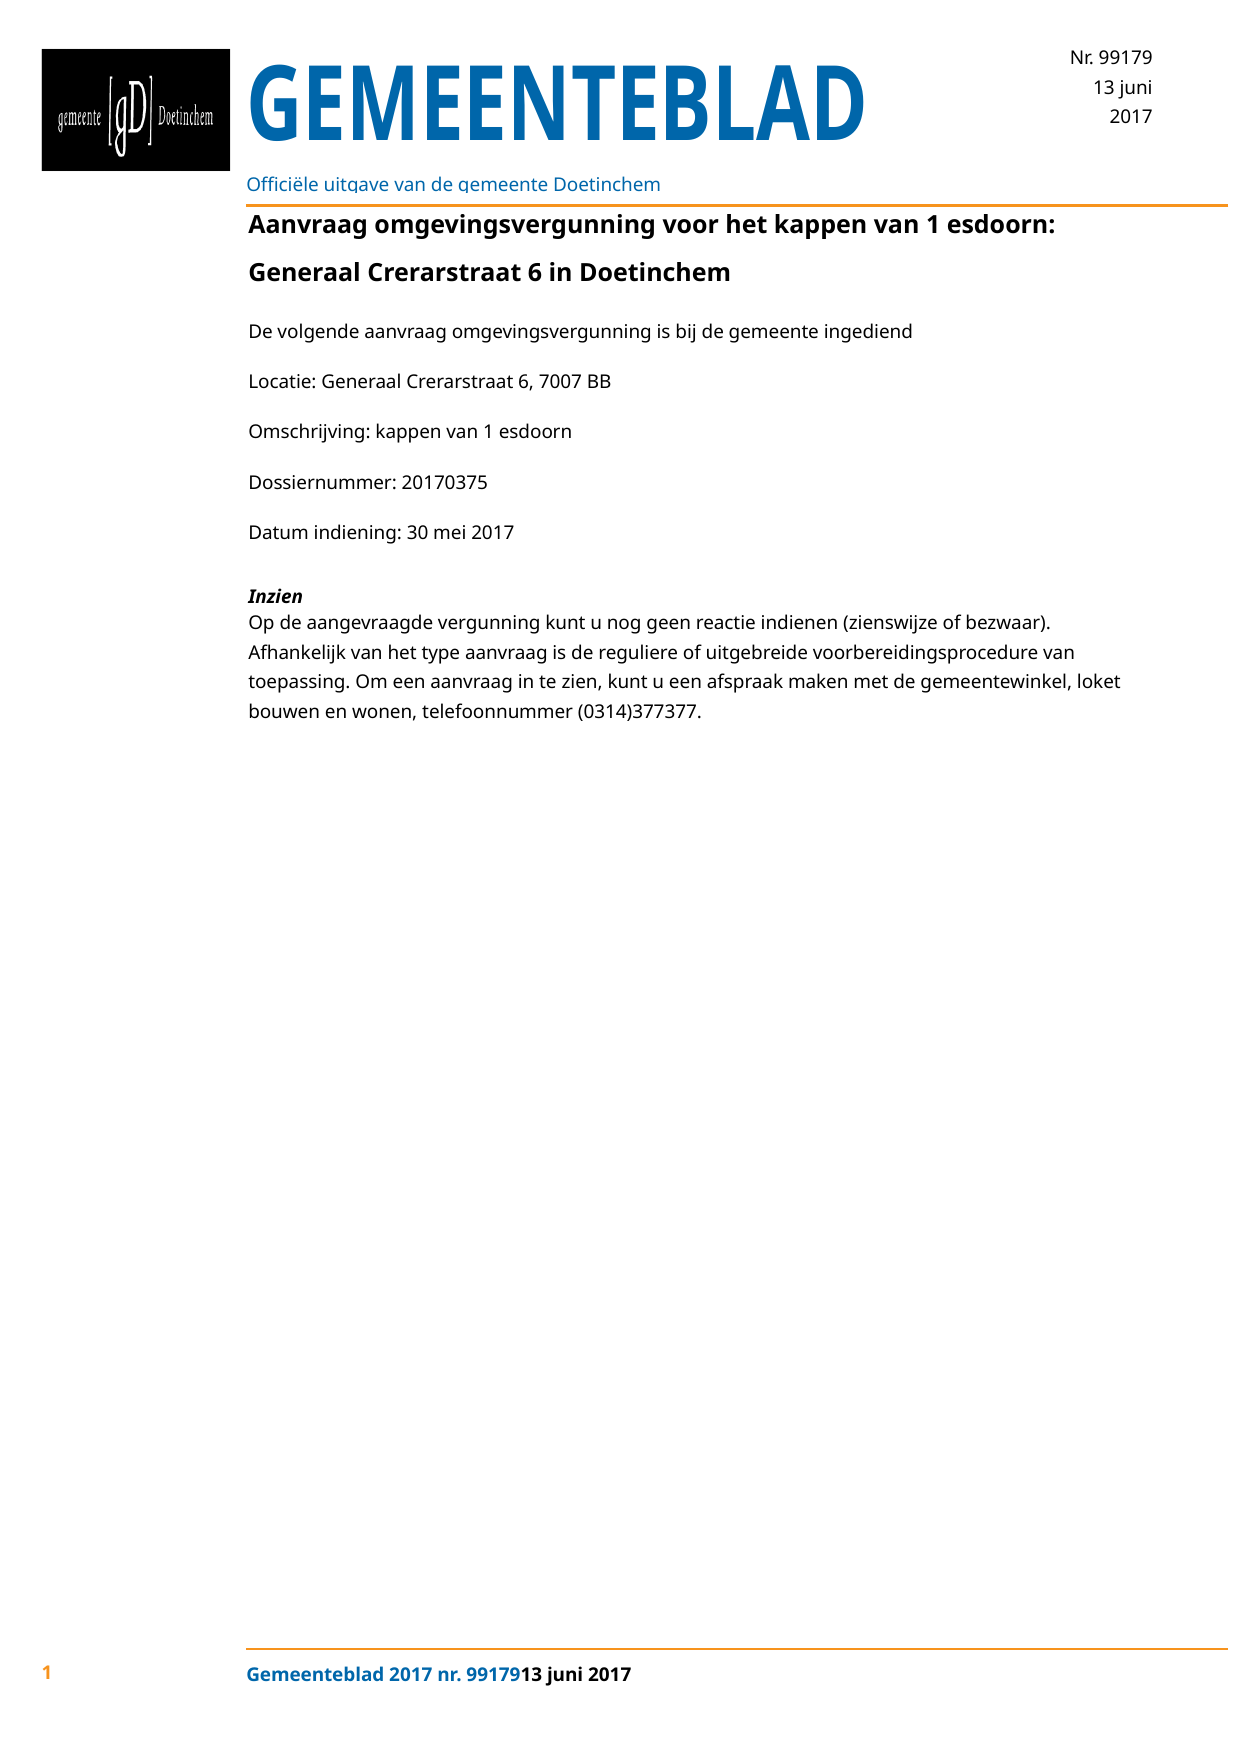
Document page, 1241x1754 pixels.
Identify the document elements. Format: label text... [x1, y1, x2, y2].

text Datum indiening: 30 mei 2017 [248, 519, 1152, 545]
text Locatie: Generaal Crerarstraat 6, 7007 BB [248, 368, 1152, 394]
text Aanvraag omgevingsvergunning voor het kappen van 1 esdoorn: Generaal Crerarstraat 6 in Doetinchem [248, 207, 1152, 288]
text Inzien [248, 583, 1152, 609]
text Op de aangevraagde vergunning kunt u nog geen reactie indienen (zienswijze of bezwaar). Afhankelijk van het type aanvraag is de reguliere of uitgebreide voorbereidingsprocedure van toepassing. Om een aanvraag in te zien, kunt u een afspraak maken met de gemeentewinkel, loket bouwen en wonen, telefoonnummer (0314)377377. [248, 609, 1152, 724]
text De volgende aanvraag omgevingsvergunning is bij de gemeente ingediend [248, 318, 1152, 344]
picture [41, 47, 231, 172]
text Omschrijving: kappen van 1 esdoorn [248, 419, 1152, 444]
text Dossiernummer: 20170375 [248, 469, 1152, 495]
